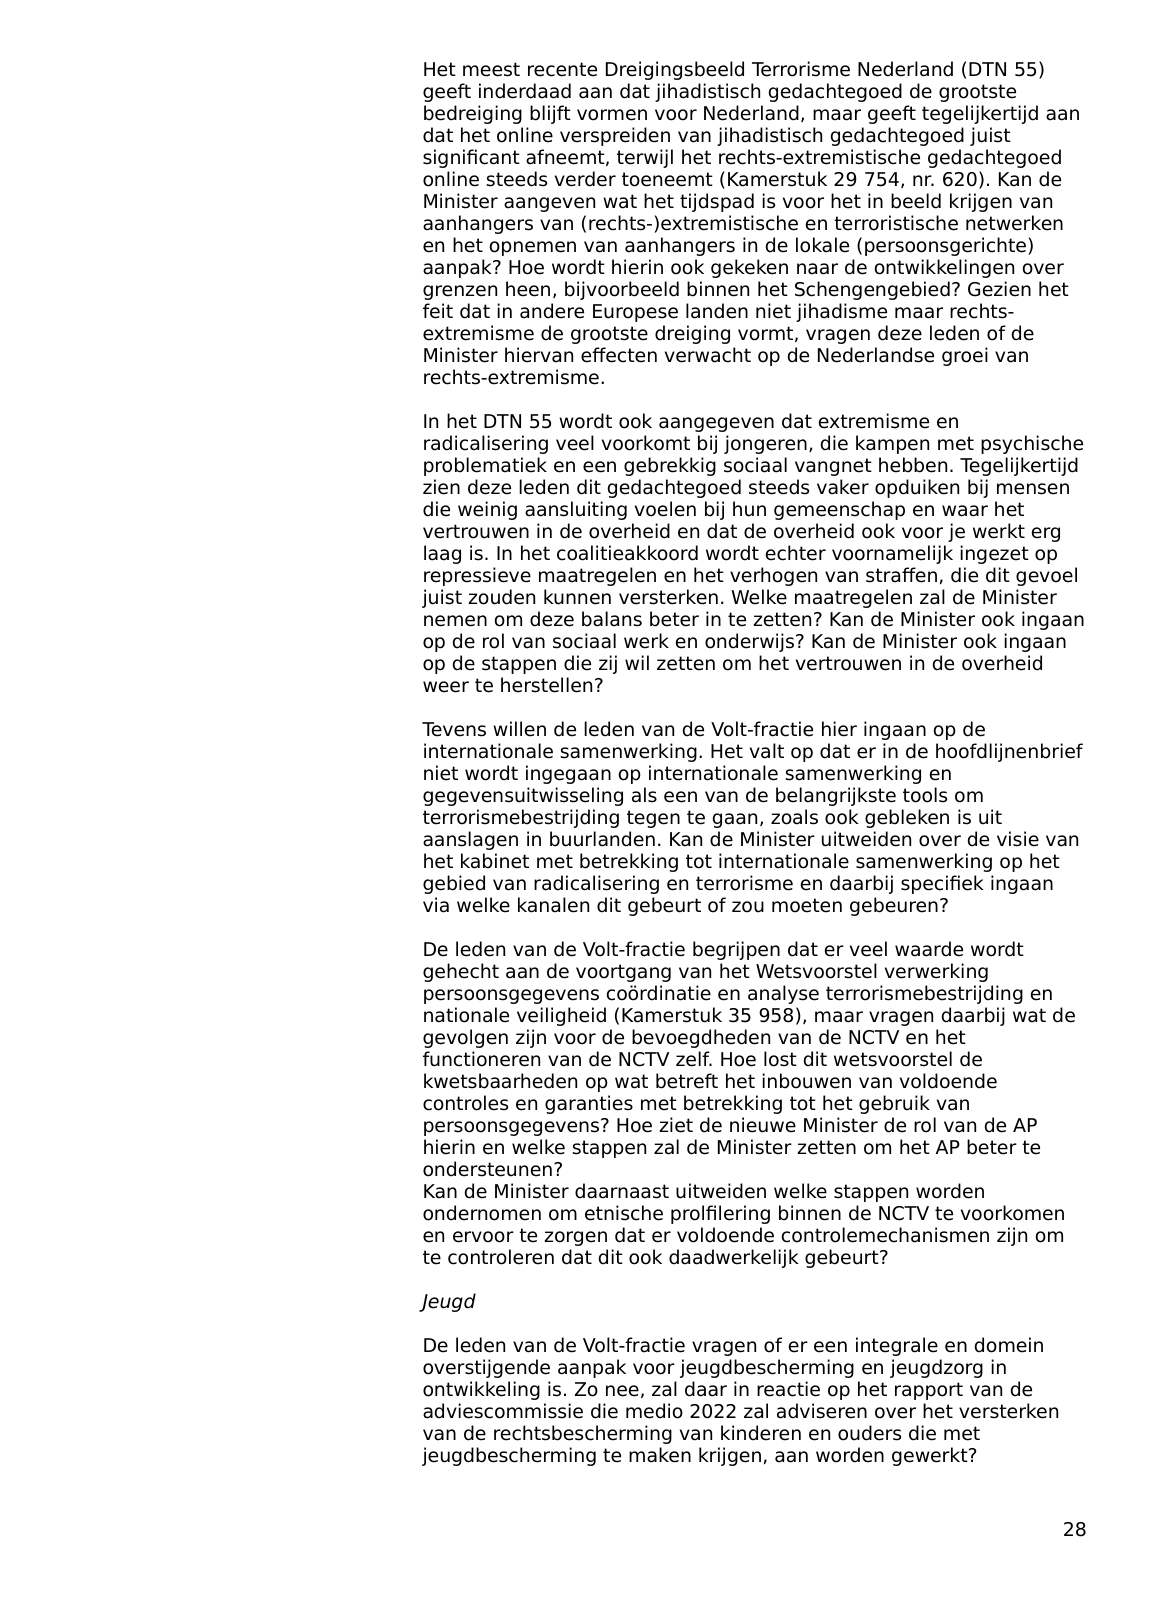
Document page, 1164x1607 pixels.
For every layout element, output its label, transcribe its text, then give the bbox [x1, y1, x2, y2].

text Tevens willen de leden van de Volt-fractie hier ingaan op de internationale samenwerking. Het valt op dat er in de hoofdlijnenbrief niet wordt ingegaan op internationale samenwerking en gegevensuitwisseling als een van de belangrijkste tools om terrorismebestrijding tegen te gaan, zoals ook gebleken is uit aanslagen in buurlanden. Kan de Minister uitweiden over de visie van het kabinet met betrekking tot internationale samenwerking op het gebied van radicalisering en terrorisme en daarbij specifiek ingaan via welke kanalen dit gebeurt of zou moeten gebeuren? [422, 719, 1087, 917]
text Het meest recente Dreigingsbeeld Terrorisme Nederland (DTN 55) geeft inderdaad aan dat jihadistisch gedachtegoed de grootste bedreiging blijft vormen voor Nederland, maar geeft tegelijkertijd aan dat het online verspreiden van jihadistisch gedachtegoed juist significant afneemt, terwijl het rechts-extremistische gedachtegoed online steeds verder toeneemt (Kamerstuk 29 754, nr. 620). Kan de Minister aangeven wat het tijdspad is voor het in beeld krijgen van aanhangers van (rechts-)extremistische en terroristische netwerken en het opnemen van aanhangers in de lokale (persoonsgerichte) aanpak? Hoe wordt hierin ook gekeken naar de ontwikkelingen over grenzen heen, bijvoorbeeld binnen het Schengengebied? Gezien het feit dat in andere Europese landen niet jihadisme maar rechts-extremisme de grootste dreiging vormt, vragen deze leden of de Minister hiervan effecten verwacht op de Nederlandse groei van rechts-extremisme. [422, 59, 1087, 389]
text Kan de Minister daarnaast uitweiden welke stappen worden ondernomen om etnische prolfilering binnen de NCTV te voorkomen en ervoor te zorgen dat er voldoende controlemechanismen zijn om te controleren dat dit ook daadwerkelijk gebeurt? [422, 1181, 1087, 1268]
text In het DTN 55 wordt ook aangegeven dat extremisme en radicalisering veel voorkomt bij jongeren, die kampen met psychische problematiek en een gebrekkig sociaal vangnet hebben. Tegelijkertijd zien deze leden dit gedachtegoed steeds vaker opduiken bij mensen die weinig aansluiting voelen bij hun gemeenschap en waar het vertrouwen in de overheid en dat de overheid ook voor je werkt erg laag is. In het coalitieakkoord wordt echter voornamelijk ingezet op repressieve maatregelen en het verhogen van straffen, die dit gevoel juist zouden kunnen versterken. Welke maatregelen zal de Minister nemen om deze balans beter in te zetten? Kan de Minister ook ingaan op de rol van sociaal werk en onderwijs? Kan de Minister ook ingaan op de stappen die zij wil zetten om het vertrouwen in de overheid weer te herstellen? [422, 411, 1087, 697]
text De leden van de Volt-fractie begrijpen dat er veel waarde wordt gehecht aan de voortgang van het Wetsvoorstel verwerking persoonsgegevens coördinatie en analyse terrorismebestrijding en nationale veiligheid (Kamerstuk 35 958), maar vragen daarbij wat de gevolgen zijn voor de bevoegdheden van de NCTV en het functioneren van de NCTV zelf. Hoe lost dit wetsvoorstel de kwetsbaarheden op wat betreft het inbouwen van voldoende controles en garanties met betrekking tot het gebruik van persoonsgegevens? Hoe ziet de nieuwe Minister de rol van de AP hierin en welke stappen zal de Minister zetten om het AP beter te ondersteunen? [422, 939, 1087, 1181]
subtitle Jeugd [422, 1291, 1087, 1313]
text De leden van de Volt-fractie vragen of er een integrale en domein overstijgende aanpak voor jeugdbescherming en jeugdzorg in ontwikkeling is. Zo nee, zal daar in reactie op het rapport van de adviescommissie die medio 2022 zal adviseren over het versterken van de rechtsbescherming van kinderen en ouders die met jeugdbescherming te maken krijgen, aan worden gewerkt? [422, 1335, 1087, 1467]
